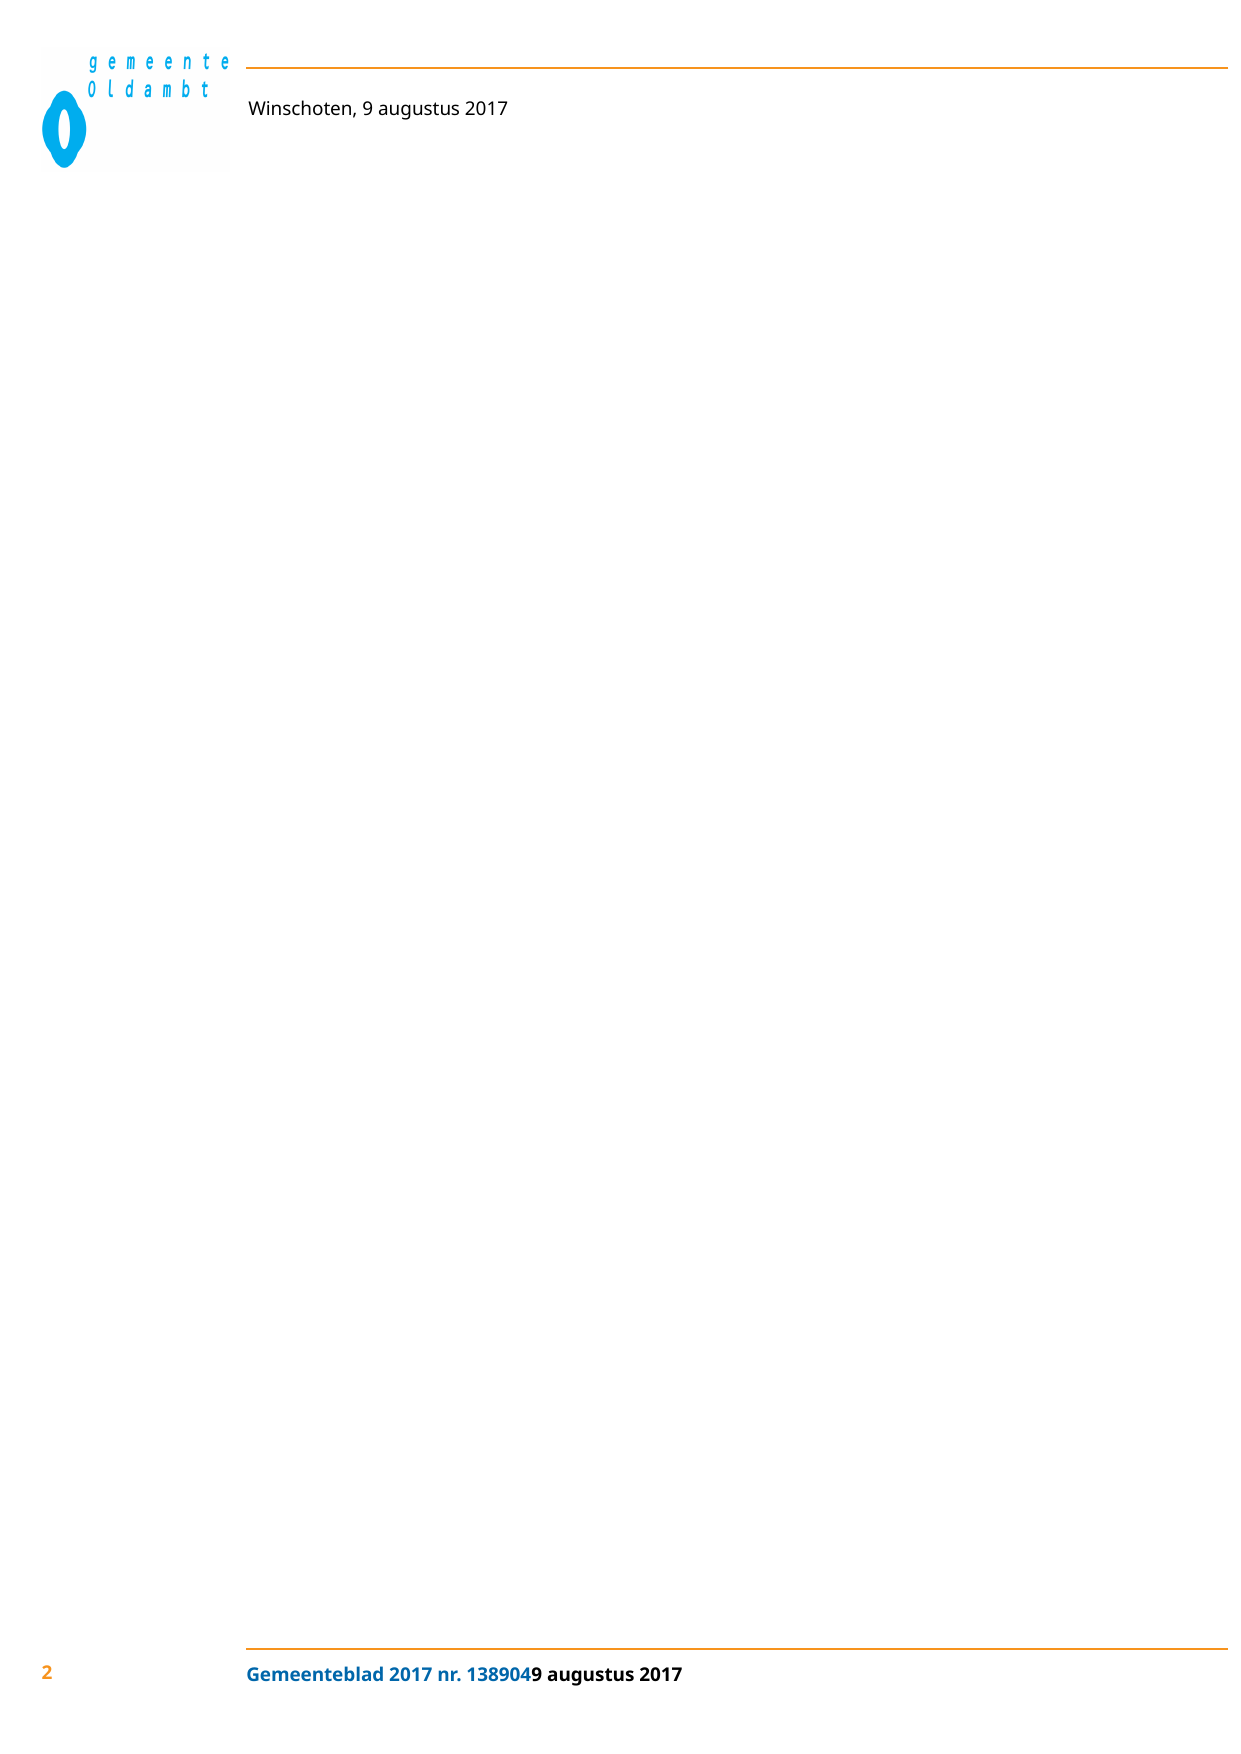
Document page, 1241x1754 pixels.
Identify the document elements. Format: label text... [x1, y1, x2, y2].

picture [41, 47, 231, 172]
text Winschoten, 9 augustus 2017 [248, 95, 1152, 121]
